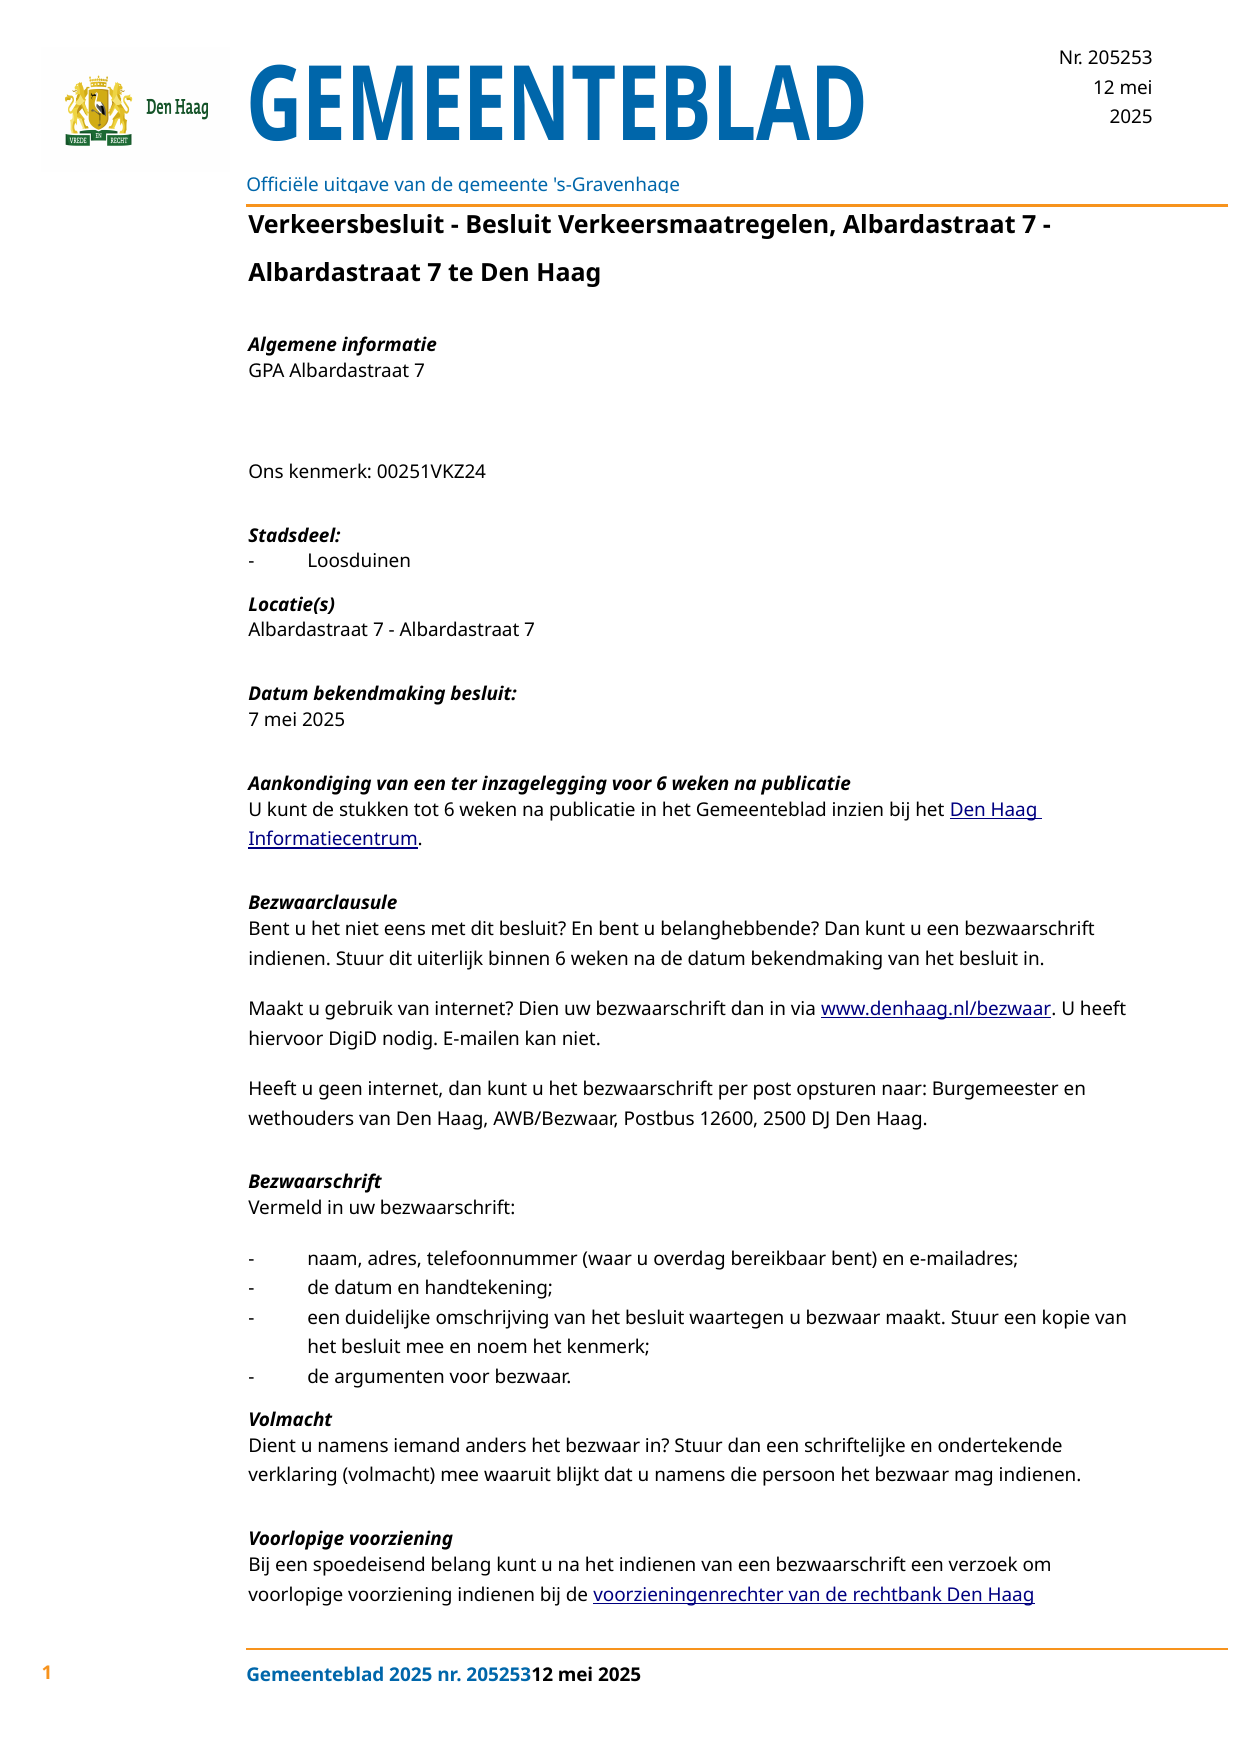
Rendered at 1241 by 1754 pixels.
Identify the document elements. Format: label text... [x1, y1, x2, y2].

text U kunt de stukken tot 6 weken na publicatie in het Gemeenteblad inzien bij het Den Haag Informatiecentrum. [248, 796, 1152, 851]
text Stadsdeel: [248, 522, 1152, 548]
text Verkeersbesluit - Besluit Verkeersmaatregelen, Albardastraat 7 - Albardastraat 7 te Den Haag [248, 207, 1152, 288]
text Voorlopige voorziening [248, 1526, 1152, 1551]
text Bezwaarclausule [248, 889, 1152, 915]
text Maakt u gebruik van internet? Dien uw bezwaarschrift dan in via www.denhaag.nl/bezwaar. U heeft hiervoor DigiD nodig. E-mailen kan niet. [248, 995, 1152, 1051]
text Albardastraat 7 - Albardastraat 7 [248, 617, 1152, 642]
text GPA Albardastraat 7 [248, 357, 1152, 383]
list een duidelijke omschrijving van het besluit waartegen u bezwaar maakt. Stuur een kopie van het besluit mee en noem het kenmerk; [248, 1304, 1152, 1359]
list naam, adres, telefoonnummer (waar u overdag bereikbaar bent) en e-mailadres; [248, 1245, 1152, 1271]
text Algemene informatie [248, 331, 1152, 357]
text Bent u het niet eens met dit besluit? En bent u belanghebbende? Dan kunt u een bezwaarschrift indienen. Stuur dit uiterlijk binnen 6 weken na de datum bekendmaking van het besluit in. [248, 915, 1152, 971]
list de argumenten voor bezwaar. [248, 1363, 1152, 1389]
text Dient u namens iemand anders het bezwaar in? Stuur dan een schriftelijke en ondertekende verklaring (volmacht) mee waaruit blijkt dat u namens die persoon het bezwaar mag indienen. [248, 1432, 1152, 1487]
text Heeft u geen internet, dan kunt u het bezwaarschrift per post opsturen naar: Burgemeester en wethouders van Den Haag, AWB/Bezwaar, Postbus 12600, 2500 DJ Den Haag. [248, 1075, 1152, 1131]
text Bezwaarschrift [248, 1169, 1152, 1194]
list de datum en handtekening; [248, 1274, 1152, 1300]
text Ons kenmerk: 00251VKZ24 [248, 458, 1152, 484]
picture [41, 47, 231, 172]
text Volmacht [248, 1406, 1152, 1432]
text Aankondiging van een ter inzagelegging voor 6 weken na publicatie [248, 770, 1152, 796]
text Bij een spoedeisend belang kunt u na het indienen van een bezwaarschrift een verzoek om voorlopige voorziening indienen bij de voorzieningenrechter van de rechtbank Den Haag [248, 1551, 1152, 1607]
list Loosduinen [248, 548, 1152, 573]
text Locatie(s) [248, 591, 1152, 617]
text Datum bekendmaking besluit: [248, 681, 1152, 706]
text Vermeld in uw bezwaarschrift: [248, 1194, 1152, 1220]
text 7 mei 2025 [248, 706, 1152, 732]
